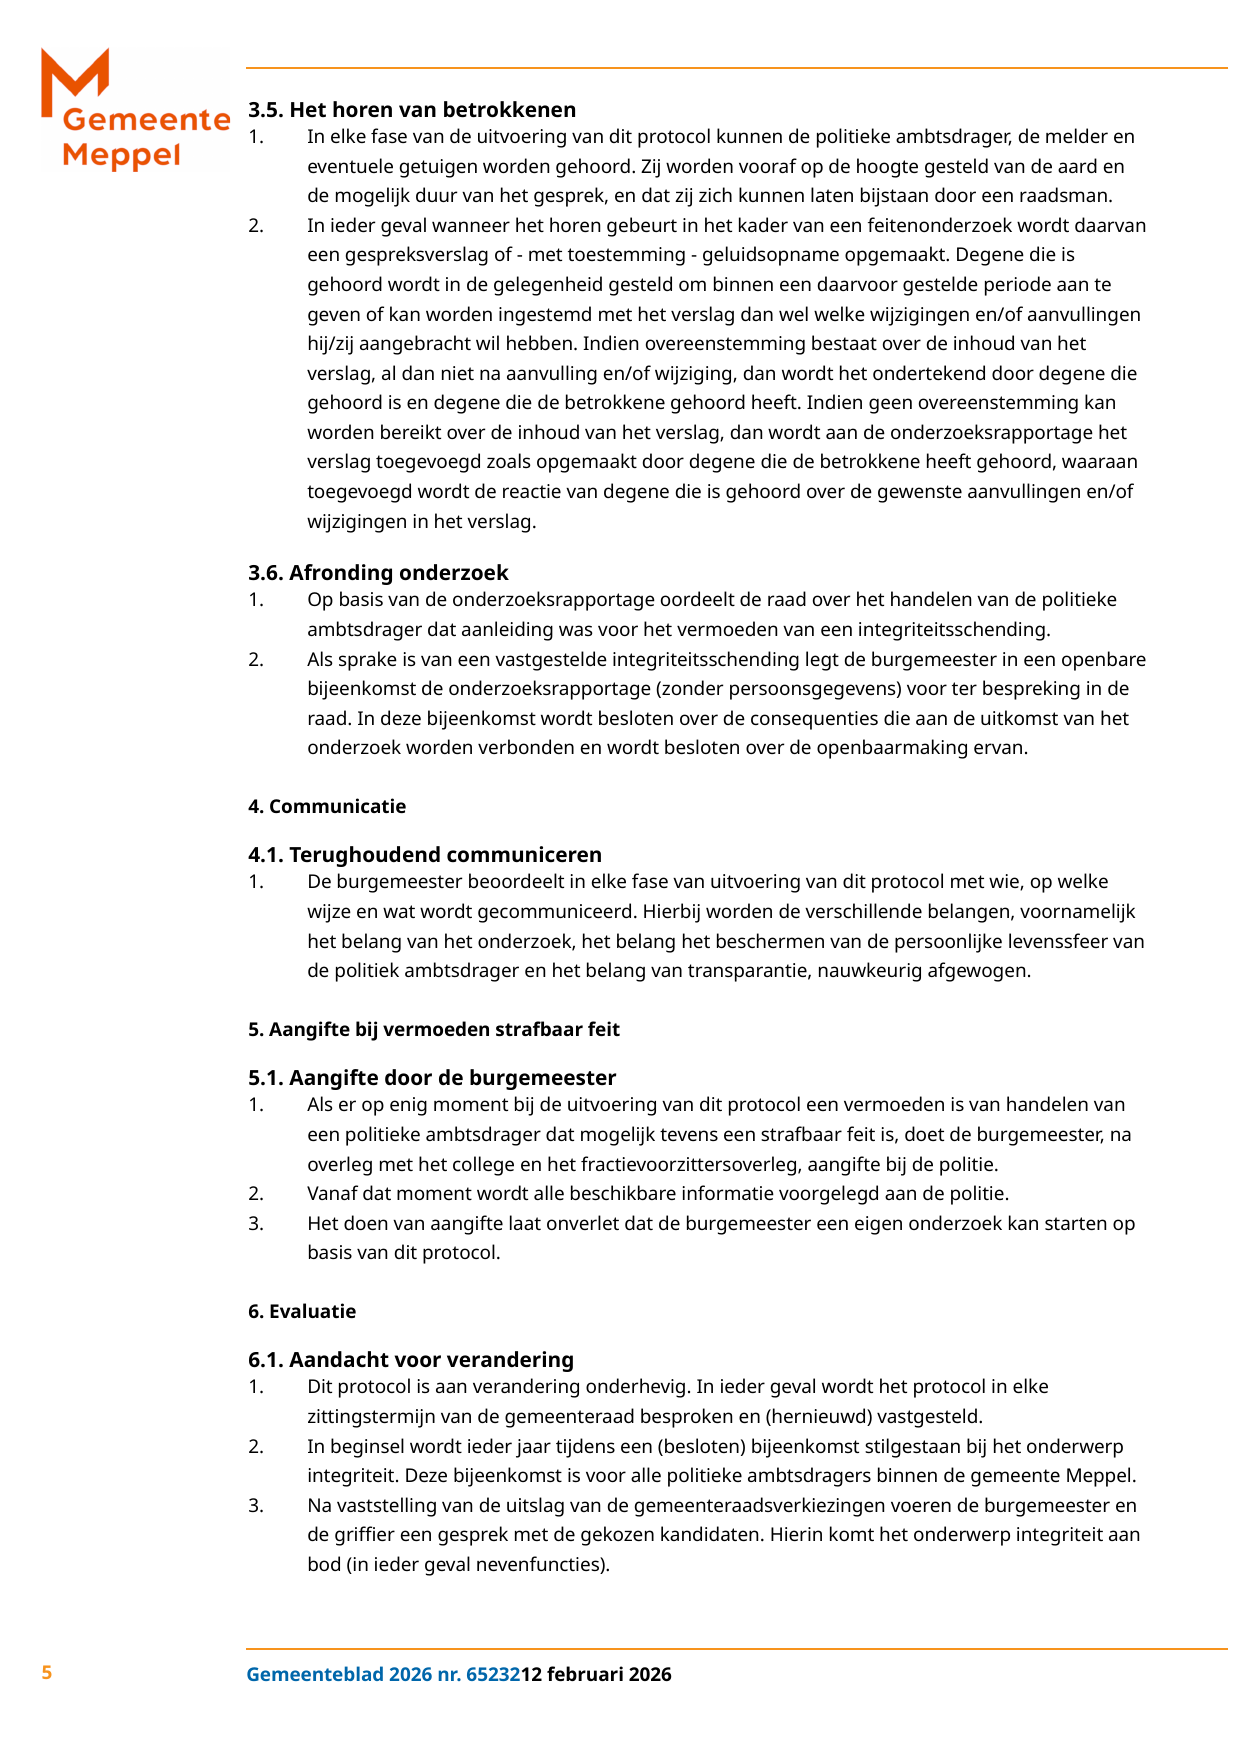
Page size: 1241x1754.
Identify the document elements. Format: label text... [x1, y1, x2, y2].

text 3.5. Het horen van betrokkenen [248, 95, 1152, 123]
list Als sprake is van een vastgestelde integriteitsschending legt de burgemeester in een openbare bijeenkomst de onderzoeksrapportage (zonder persoonsgegevens) voor ter bespreking in de raad. In deze bijeenkomst wordt besloten over de consequenties die aan de uitkomst van het onderzoek worden verbonden en wordt besloten over de openbaarmaking ervan. [248, 646, 1152, 760]
text 5.1. Aangifte door de burgemeester [248, 1063, 1152, 1092]
text 6. Evaluatie [248, 1299, 1152, 1324]
list De burgemeester beoordeelt in elke fase van uitvoering van dit protocol met wie, op welke wijze en wat wordt gecommuniceerd. Hierbij worden de verschillende belangen, voornamelijk het belang van het onderzoek, het belang het beschermen van de persoonlijke levenssfeer van de politiek ambtsdrager en het belang van transparantie, nauwkeurig afgewogen. [248, 869, 1152, 983]
list Dit protocol is aan verandering onderhevig. In ieder geval wordt het protocol in elke zittingstermijn van de gemeenteraad besproken en (hernieuwd) vastgesteld. [248, 1374, 1152, 1429]
list Het doen van aangifte laat onverlet dat de burgemeester een eigen onderzoek kan starten op basis van dit protocol. [248, 1210, 1152, 1265]
list Als er op enig moment bij de uitvoering van dit protocol een vermoeden is van handelen van een politieke ambtsdrager dat mogelijk tevens een strafbaar feit is, doet de burgemeester, na overleg met het college en het fractievoorzittersoverleg, aangifte bij de politie. [248, 1092, 1152, 1177]
list In elke fase van de uitvoering van dit protocol kunnen de politieke ambtsdrager, de melder en eventuele getuigen worden gehoord. Zij worden vooraf op de hoogte gesteld van de aard en de mogelijk duur van het gesprek, en dat zij zich kunnen laten bijstaan door een raadsman. [248, 123, 1152, 208]
text 3.6. Afronding onderzoek [248, 558, 1152, 587]
text 4.1. Terughoudend communiceren [248, 840, 1152, 869]
text 4. Communicatie [248, 794, 1152, 819]
list Op basis van de onderzoeksrapportage oordeelt de raad over het handelen van de politieke ambtsdrager dat aanleiding was voor het vermoeden van een integriteitsschending. [248, 587, 1152, 642]
picture [41, 47, 231, 172]
list In beginsel wordt ieder jaar tijdens een (besloten) bijeenkomst stilgestaan bij het onderwerp integriteit. Deze bijeenkomst is voor alle politieke ambtsdragers binnen de gemeente Meppel. [248, 1433, 1152, 1488]
list Vanaf dat moment wordt alle beschikbare informatie voorgelegd aan de politie. [248, 1180, 1152, 1206]
text 6.1. Aandacht voor verandering [248, 1345, 1152, 1374]
list In ieder geval wanneer het horen gebeurt in het kader van een feitenonderzoek wordt daarvan een gespreksverslag of - met toestemming - geluidsopname opgemaakt. Degene die is gehoord wordt in de gelegenheid gesteld om binnen een daarvoor gestelde periode aan te geven of kan worden ingestemd met het verslag dan wel welke wijzigingen en/of aanvullingen hij/zij aangebracht wil hebben. Indien overeenstemming bestaat over de inhoud van het verslag, al dan niet na aanvulling en/of wijziging, dan wordt het ondertekend door degene die gehoord is en degene die de betrokkene gehoord heeft. Indien geen overeenstemming kan worden bereikt over de inhoud van het verslag, dan wordt aan de onderzoeksrapportage het verslag toegevoegd zoals opgemaakt door degene die de betrokkene heeft gehoord, waaraan toegevoegd wordt de reactie van degene die is gehoord over de gewenste aanvullingen en/of wijzigingen in het verslag. [248, 212, 1152, 533]
text 5. Aangifte bij vermoeden strafbaar feit [248, 1017, 1152, 1042]
list Na vaststelling van de uitslag van de gemeenteraadsverkiezingen voeren de burgemeester en de griffier een gesprek met de gekozen kandidaten. Hierin komt het onderwerp integriteit aan bod (in ieder geval nevenfuncties). [248, 1492, 1152, 1577]
